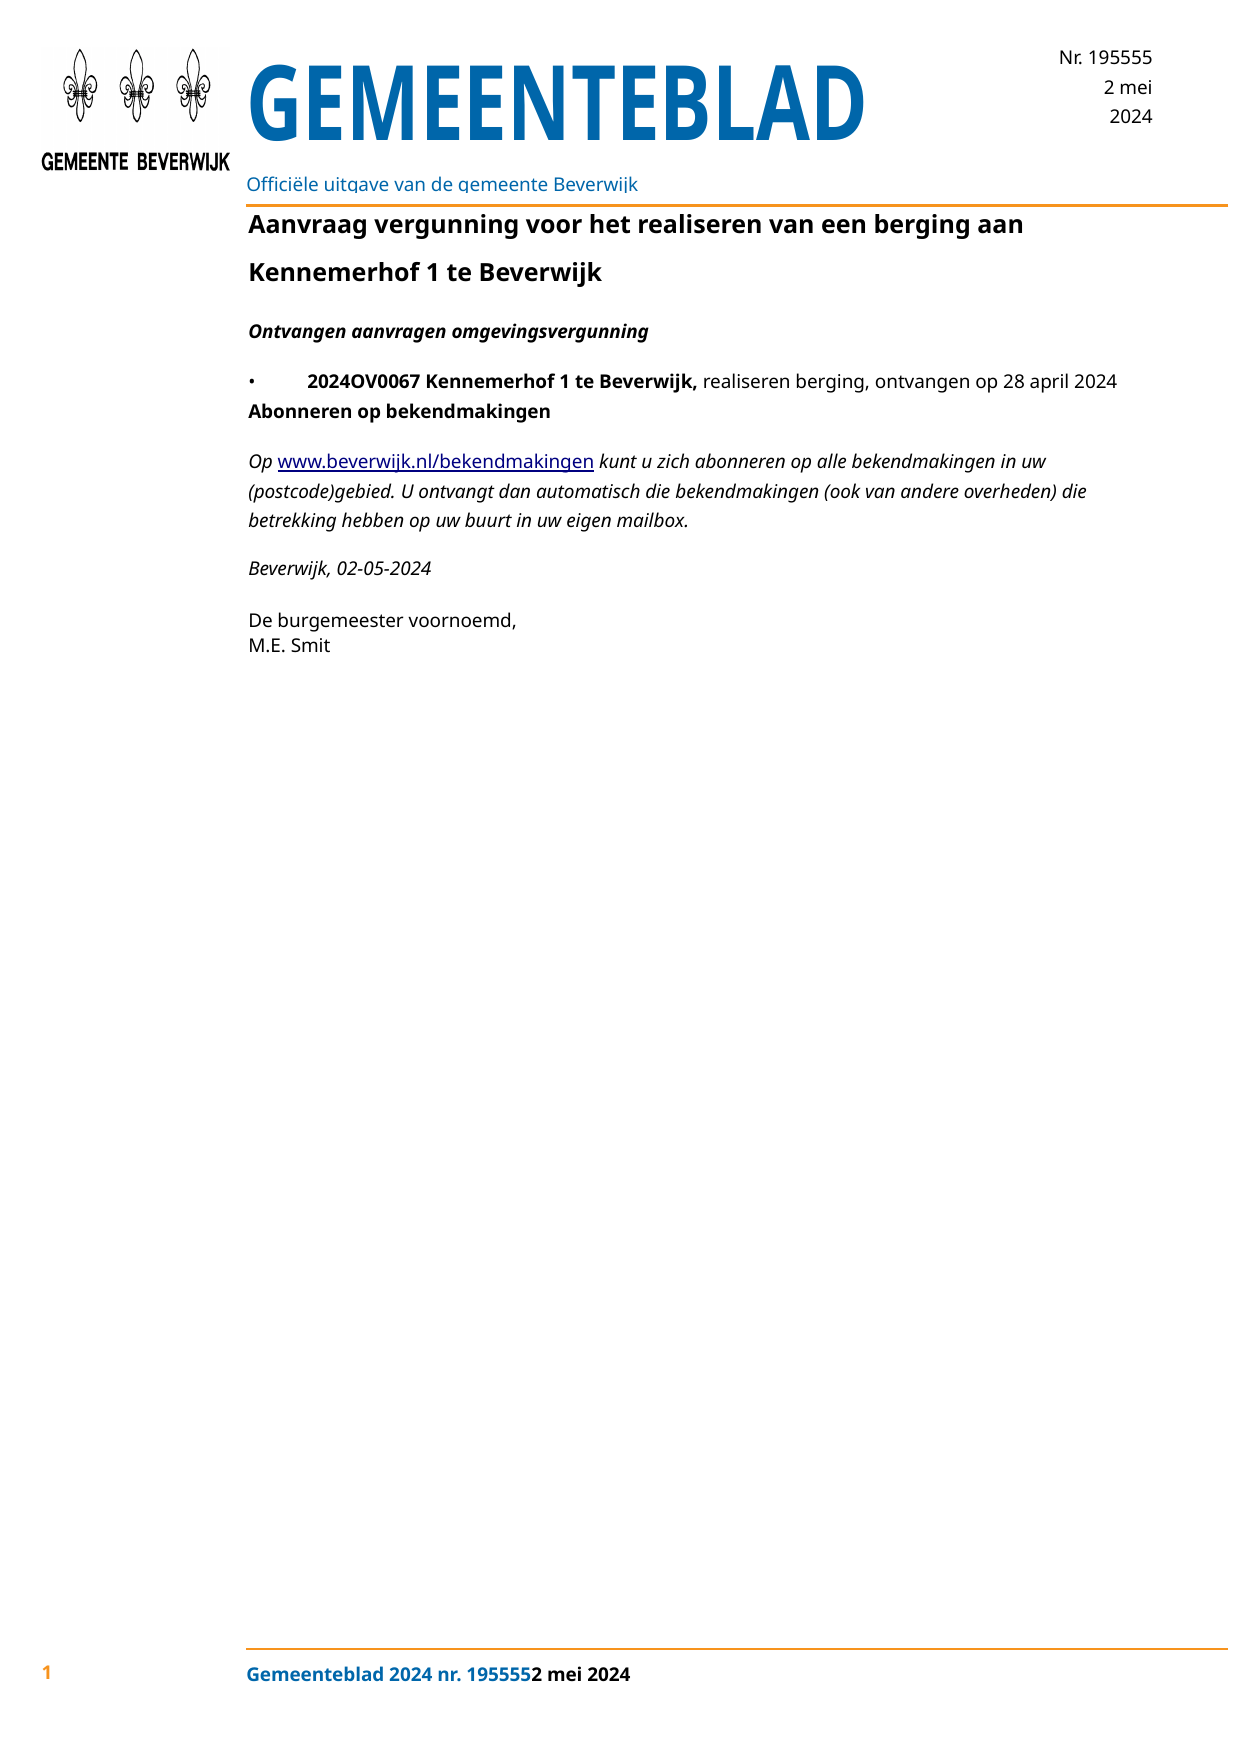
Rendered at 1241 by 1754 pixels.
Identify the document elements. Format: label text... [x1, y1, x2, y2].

text Abonneren op bekendmakingen [248, 398, 1152, 424]
text Ontvangen aanvragen omgevingsvergunning [248, 318, 1152, 344]
text M.E. Smit [248, 632, 1152, 658]
text Aanvraag vergunning voor het realiseren van een berging aan Kennemerhof 1 te Beverwijk [248, 207, 1152, 288]
text Op www.beverwijk.nl/bekendmakingen kunt u zich abonneren op alle bekendmakingen in uw (postcode)gebied. U ontvangt dan automatisch die bekendmakingen (ook van andere overheden) die betrekking hebben op uw buurt in uw eigen mailbox. [248, 448, 1152, 533]
list 2024OV0067 Kennemerhof 1 te Beverwijk, realiseren berging, ontvangen op 28 april 2024 [248, 368, 1152, 394]
text Beverwijk, 02-05-2024 [248, 555, 1152, 581]
picture [41, 47, 231, 172]
text De burgemeester voornoemd, [248, 607, 1152, 632]
